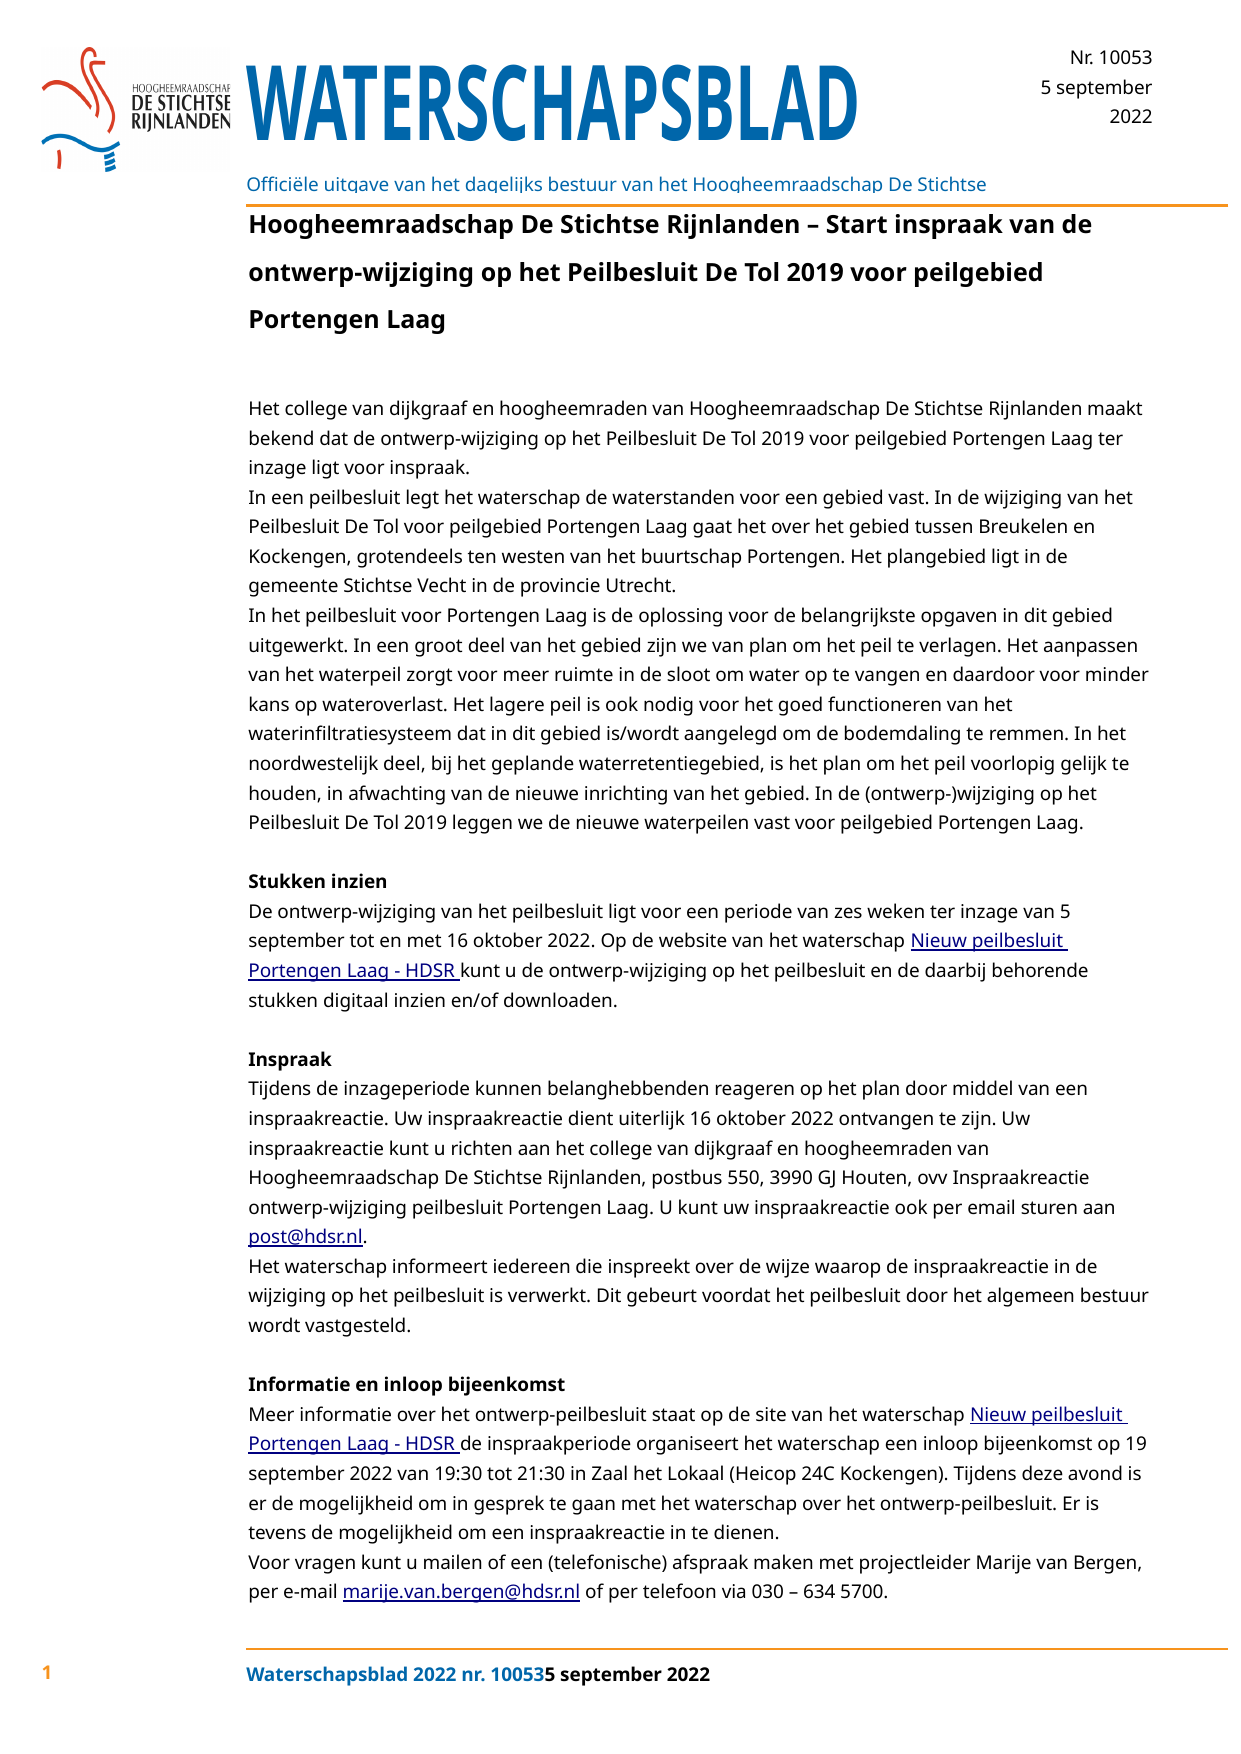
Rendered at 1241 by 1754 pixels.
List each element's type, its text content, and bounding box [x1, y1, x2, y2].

text In het peilbesluit voor Portengen Laag is de oplossing voor de belangrijkste opgaven in dit gebied uitgewerkt. In een groot deel van het gebied zijn we van plan om het peil te verlagen. Het aanpassen van het waterpeil zorgt voor meer ruimte in de sloot om water op te vangen en daardoor voor minder kans op wateroverlast. Het lagere peil is ook nodig voor het goed functioneren van het waterinfiltratiesysteem dat in dit gebied is/wordt aangelegd om de bodemdaling te remmen. In het noordwestelijk deel, bij het geplande waterretentiegebied, is het plan om het peil voorlopig gelijk te houden, in afwachting van de nieuwe inrichting van het gebied. In de (ontwerp-)wijziging op het Peilbesluit De Tol 2019 leggen we de nieuwe waterpeilen vast voor peilgebied Portengen Laag. [248, 602, 1152, 835]
text Meer informatie over het ontwerp-peilbesluit staat op de site van het waterschap Nieuw peilbesluit Portengen Laag - HDSR de inspraakperiode organiseert het waterschap een inloop bijeenkomst op 19 september 2022 van 19:30 tot 21:30 in Zaal het Lokaal (Heicop 24C Kockengen). Tijdens deze avond is er de mogelijkheid om in gesprek te gaan met het waterschap over het ontwerp-peilbesluit. Er is tevens de mogelijkheid om een inspraakreactie in te dienen. [248, 1401, 1152, 1545]
text Stukken inzien [248, 868, 1152, 894]
text Het college van dijkgraaf en hoogheemraden van Hoogheemraadschap De Stichtse Rijnlanden maakt bekend dat de ontwerp-wijziging op het Peilbesluit De Tol 2019 voor peilgebied Portengen Laag ter inzage ligt voor inspraak. [248, 395, 1152, 480]
text De ontwerp-wijziging van het peilbesluit ligt voor een periode van zes weken ter inzage van 5 september tot en met 16 oktober 2022. Op de website van het waterschap Nieuw peilbesluit Portengen Laag - HDSR kunt u de ontwerp-wijziging op het peilbesluit en de daarbij behorende stukken digitaal inzien en/of downloaden. [248, 898, 1152, 1012]
text Inspraak [248, 1046, 1152, 1072]
text Tijdens de inzageperiode kunnen belanghebbenden reageren op het plan door middel van een inspraakreactie. Uw inspraakreactie dient uiterlijk 16 oktober 2022 ontvangen te zijn. Uw inspraakreactie kunt u richten aan het college van dijkgraaf en hoogheemraden van Hoogheemraadschap De Stichtse Rijnlanden, postbus 550, 3990 GJ Houten, ovv Inspraakreactie ontwerp-wijziging peilbesluit Portengen Laag. U kunt uw inspraakreactie ook per email sturen aan post@hdsr.nl. [248, 1076, 1152, 1249]
text In een peilbesluit legt het waterschap de waterstanden voor een gebied vast. In de wijziging van het Peilbesluit De Tol voor peilgebied Portengen Laag gaat het over het gebied tussen Breukelen en Kockengen, grotendeels ten westen van het buurtschap Portengen. Het plangebied ligt in de gemeente Stichtse Vecht in de provincie Utrecht. [248, 484, 1152, 598]
text Voor vragen kunt u mailen of een (telefonische) afspraak maken met projectleider Marije van Bergen, per e-mail marije.van.bergen@hdsr.nl of per telefoon via 030 – 634 5700. [248, 1549, 1152, 1604]
text Hoogheemraadschap De Stichtse Rijnlanden – Start inspraak van de ontwerp-wijziging op het Peilbesluit De Tol 2019 voor peilgebied Portengen Laag [248, 207, 1152, 336]
picture [41, 47, 231, 172]
text Informatie en inloop bijeenkomst [248, 1371, 1152, 1397]
text Het waterschap informeert iedereen die inspreekt over de wijze waarop de inspraakreactie in de wijziging op het peilbesluit is verwerkt. Dit gebeurt voordat het peilbesluit door het algemeen bestuur wordt vastgesteld. [248, 1253, 1152, 1338]
